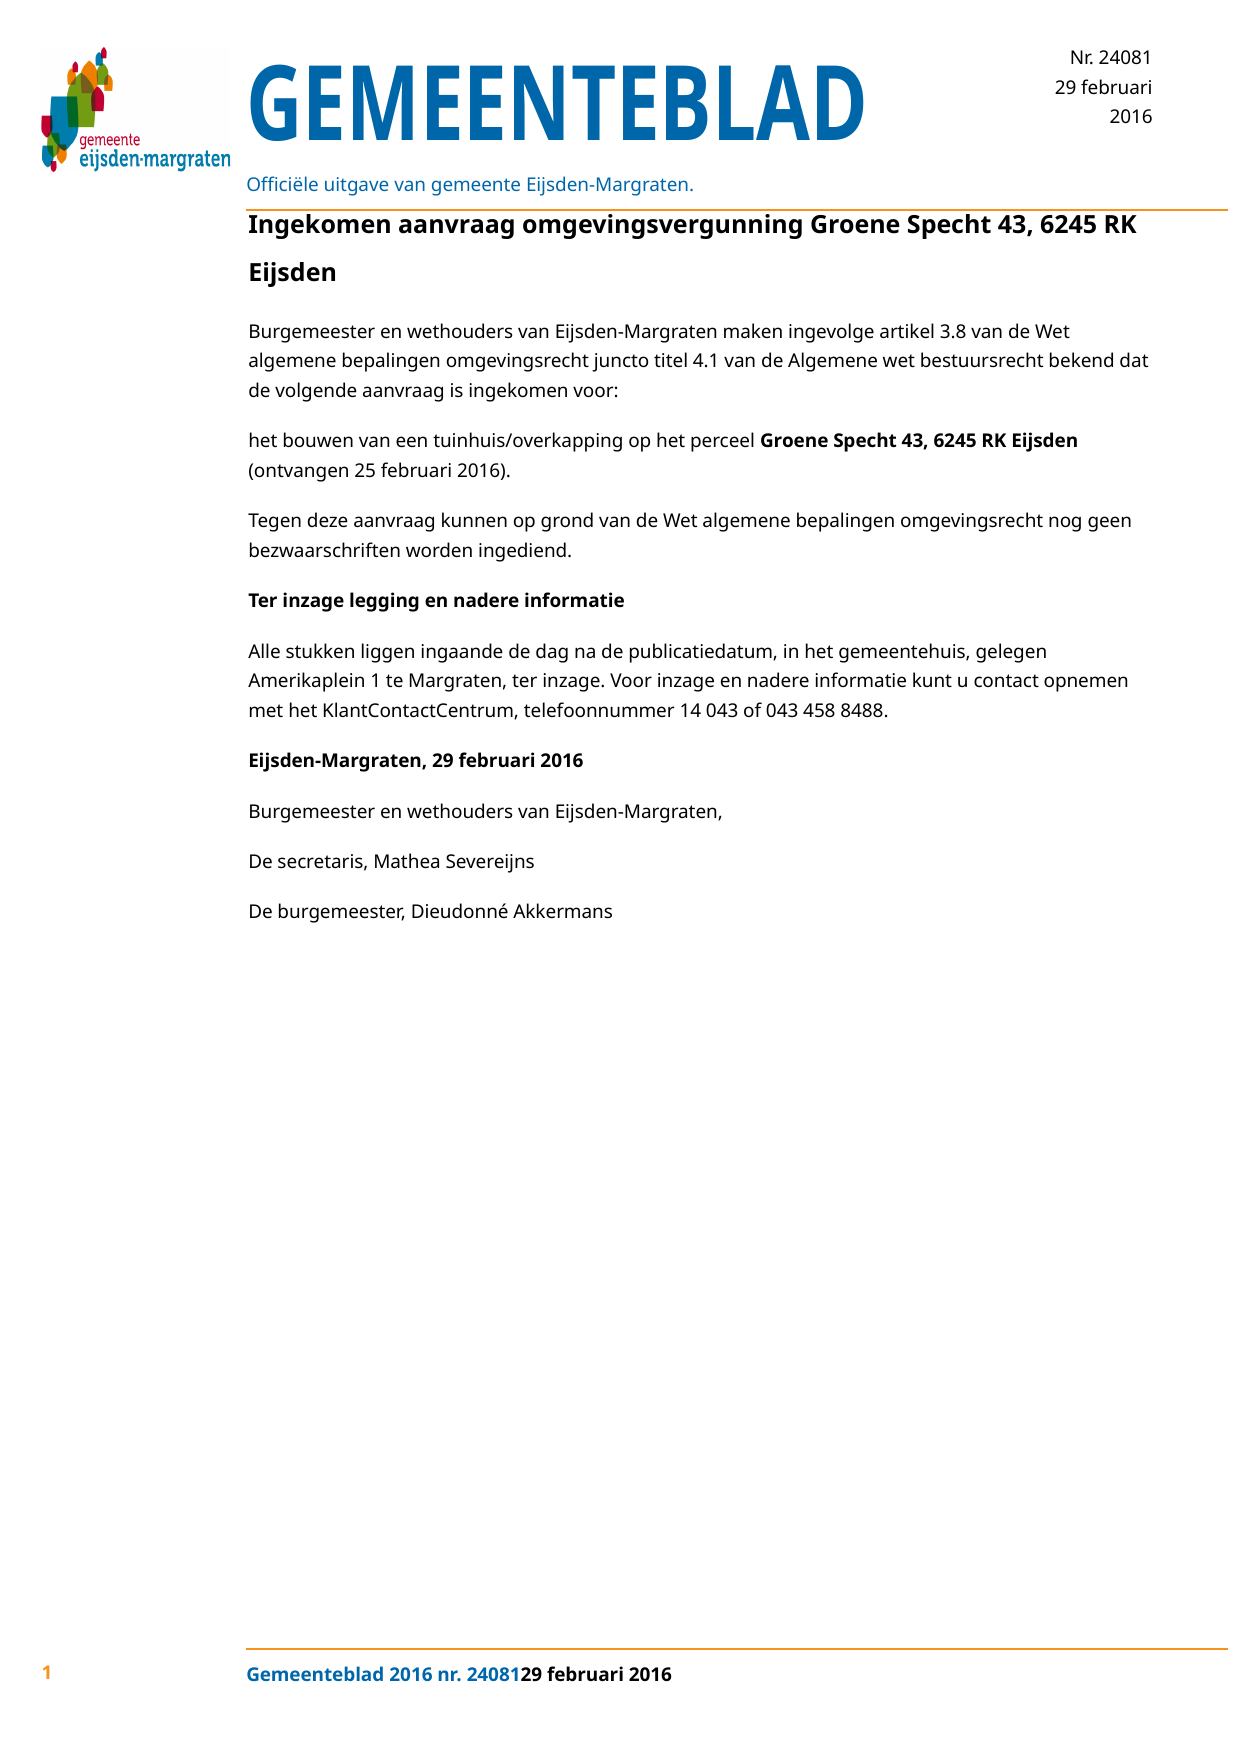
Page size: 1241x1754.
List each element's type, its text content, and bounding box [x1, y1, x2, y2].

text Eijsden-Margraten, 29 februari 2016 [248, 747, 1152, 773]
text Burgemeester en wethouders van Eijsden-Margraten maken ingevolge artikel 3.8 van de Wet algemene bepalingen omgevingsrecht juncto titel 4.1 van de Algemene wet bestuursrecht bekend dat de volgende aanvraag is ingekomen voor: [248, 318, 1152, 403]
text Alle stukken liggen ingaande de dag na de publicatiedatum, in het gemeentehuis, gelegen Amerikaplein 1 te Margraten, ter inzage. Voor inzage en nadere informatie kunt u contact opnemen met het KlantContactCentrum, telefoonnummer 14 043 of 043 458 8488. [248, 638, 1152, 723]
picture [41, 47, 231, 172]
text Ter inzage legging en nadere informatie [248, 587, 1152, 613]
text De burgemeester, Dieudonné Akkermans [248, 899, 1152, 924]
text het bouwen van een tuinhuis/overkapping op het perceel Groene Specht 43, 6245 RK Eijsden (ontvangen 25 februari 2016). [248, 427, 1152, 483]
text Tegen deze aanvraag kunnen op grond van de Wet algemene bepalingen omgevingsrecht nog geen bezwaarschriften worden ingediend. [248, 507, 1152, 563]
text Burgemeester en wethouders van Eijsden-Margraten, [248, 798, 1152, 824]
text De secretaris, Mathea Severeijns [248, 848, 1152, 874]
text Ingekomen aanvraag omgevingsvergunning Groene Specht 43, 6245 RK Eijsden [248, 211, 1152, 288]
